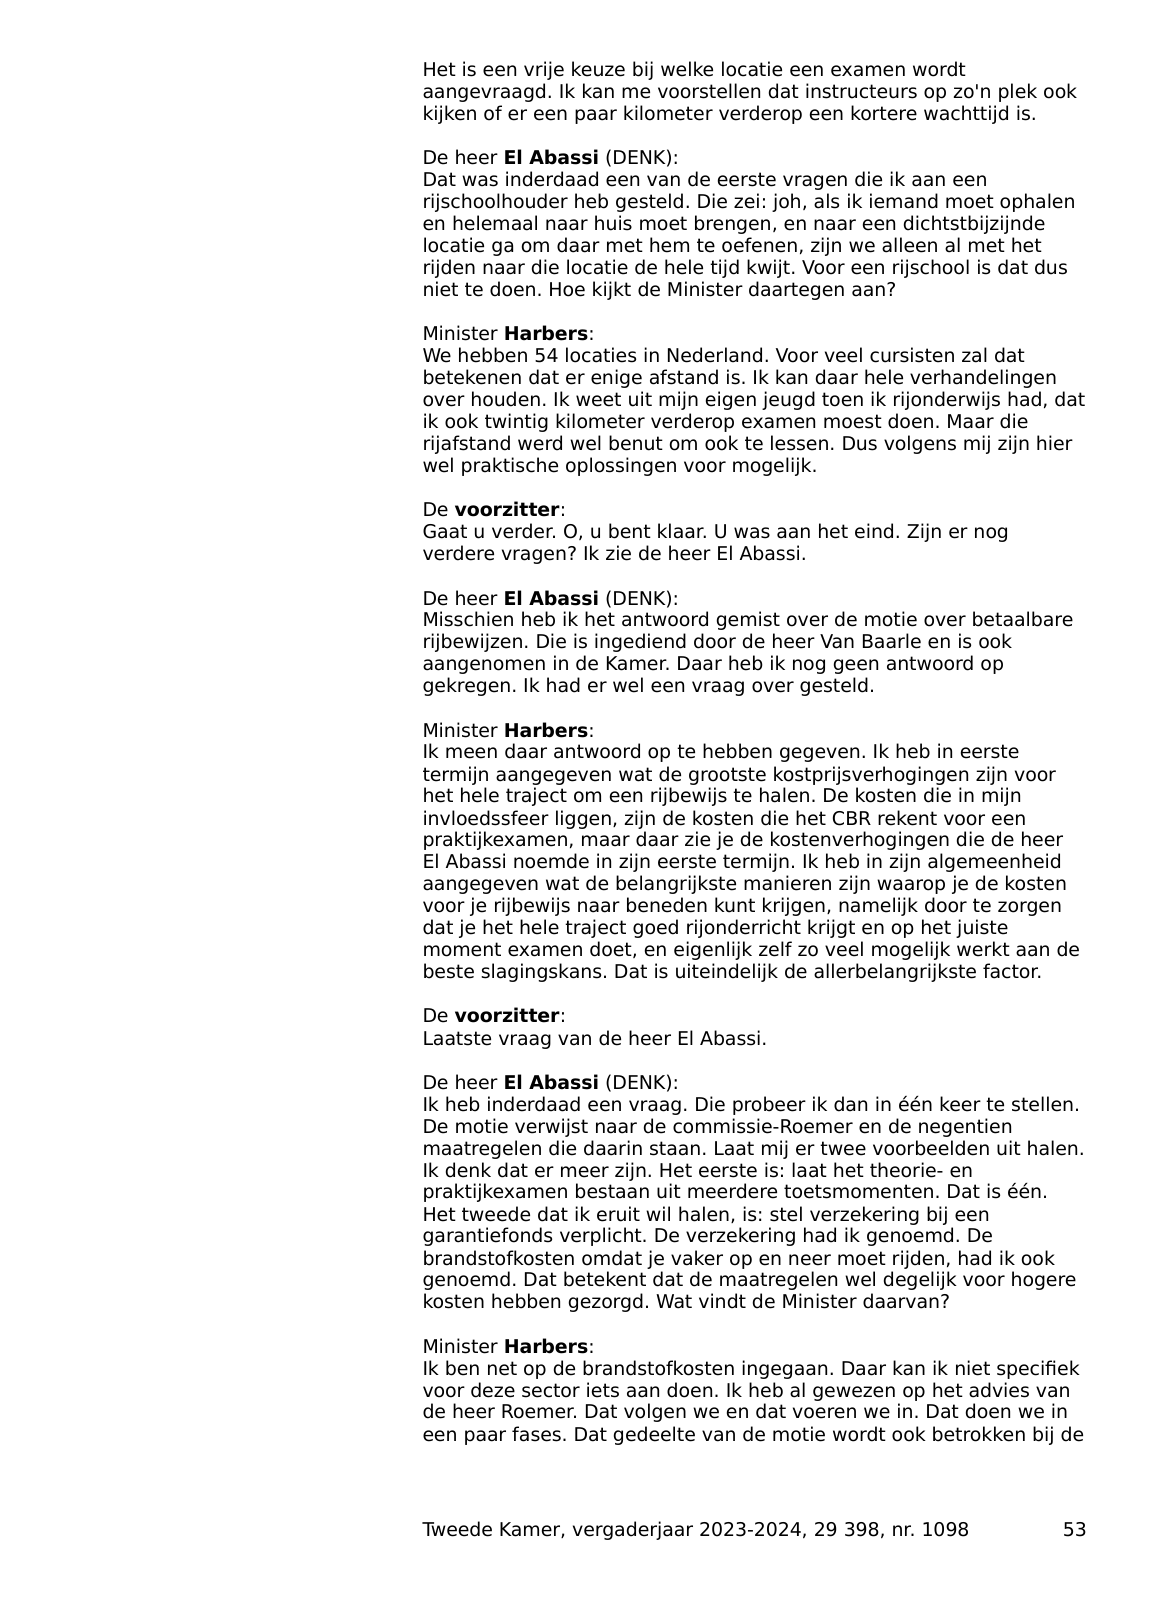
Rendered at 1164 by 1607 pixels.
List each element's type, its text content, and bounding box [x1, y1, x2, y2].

text De voorzitter: [422, 1005, 1087, 1027]
text Ik meen daar antwoord op te hebben gegeven. Ik heb in eerste termijn aangegeven wat de grootste kostprijsverhogingen zijn voor het hele traject om een rijbewijs te halen. De kosten die in mijn invloedssfeer liggen, zijn de kosten die het CBR rekent voor een praktijkexamen, maar daar zie je de kostenverhogingen die de heer El Abassi noemde in zijn eerste termijn. Ik heb in zijn algemeenheid aangegeven wat de belangrijkste manieren zijn waarop je de kosten voor je rijbewijs naar beneden kunt krijgen, namelijk door te zorgen dat je het hele traject goed rijonderricht krijgt en op het juiste moment examen doet, en eigenlijk zelf zo veel mogelijk werkt aan de beste slagingskans. Dat is uiteindelijk de allerbelangrijkste factor. [422, 741, 1087, 983]
text Minister Harbers: [422, 323, 1087, 345]
text De voorzitter: [422, 499, 1087, 521]
text De heer El Abassi (DENK): [422, 587, 1087, 609]
text Minister Harbers: [422, 1336, 1087, 1357]
text Minister Harbers: [422, 719, 1087, 741]
text De heer El Abassi (DENK): [422, 1072, 1087, 1093]
text Het is een vrije keuze bij welke locatie een examen wordt aangevraagd. Ik kan me voorstellen dat instructeurs op zo'n plek ook kijken of er een paar kilometer verderop een kortere wachttijd is. [422, 59, 1087, 125]
text Laatste vraag van de heer El Abassi. [422, 1027, 1087, 1049]
text Ik heb inderdaad een vraag. Die probeer ik dan in één keer te stellen. De motie verwijst naar de commissie-Roemer en de negentien maatregelen die daarin staan. Laat mij er twee voorbeelden uit halen. Ik denk dat er meer zijn. Het eerste is: laat het theorie- en praktijkexamen bestaan uit meerdere toetsmomenten. Dat is één. Het tweede dat ik eruit wil halen, is: stel verzekering bij een garantiefonds verplicht. De verzekering had ik genoemd. De brandstofkosten omdat je vaker op en neer moet rijden, had ik ook genoemd. Dat betekent dat de maatregelen wel degelijk voor hogere kosten hebben gezorgd. Wat vindt de Minister daarvan? [422, 1093, 1087, 1313]
text Misschien heb ik het antwoord gemist over de motie over betaalbare rijbewijzen. Die is ingediend door de heer Van Baarle en is ook aangenomen in de Kamer. Daar heb ik nog geen antwoord op gekregen. Ik had er wel een vraag over gesteld. [422, 609, 1087, 697]
text We hebben 54 locaties in Nederland. Voor veel cursisten zal dat betekenen dat er enige afstand is. Ik kan daar hele verhandelingen over houden. Ik weet uit mijn eigen jeugd toen ik rijonderwijs had, dat ik ook twintig kilometer verderop examen moest doen. Maar die rijafstand werd wel benut om ook te lessen. Dus volgens mij zijn hier wel praktische oplossingen voor mogelijk. [422, 345, 1087, 477]
text Dat was inderdaad een van de eerste vragen die ik aan een rijschoolhouder heb gesteld. Die zei: joh, als ik iemand moet ophalen en helemaal naar huis moet brengen, en naar een dichtstbijzijnde locatie ga om daar met hem te oefenen, zijn we alleen al met het rijden naar die locatie de hele tijd kwijt. Voor een rijschool is dat dus niet te doen. Hoe kijkt de Minister daartegen aan? [422, 169, 1087, 301]
text Ik ben net op de brandstofkosten ingegaan. Daar kan ik niet specifiek voor deze sector iets aan doen. Ik heb al gewezen op het advies van de heer Roemer. Dat volgen we en dat voeren we in. Dat doen we in een paar fases. Dat gedeelte van de motie wordt ook betrokken bij de [422, 1357, 1087, 1445]
text De heer El Abassi (DENK): [422, 147, 1087, 169]
text Gaat u verder. O, u bent klaar. U was aan het eind. Zijn er nog verdere vragen? Ik zie de heer El Abassi. [422, 521, 1087, 565]
